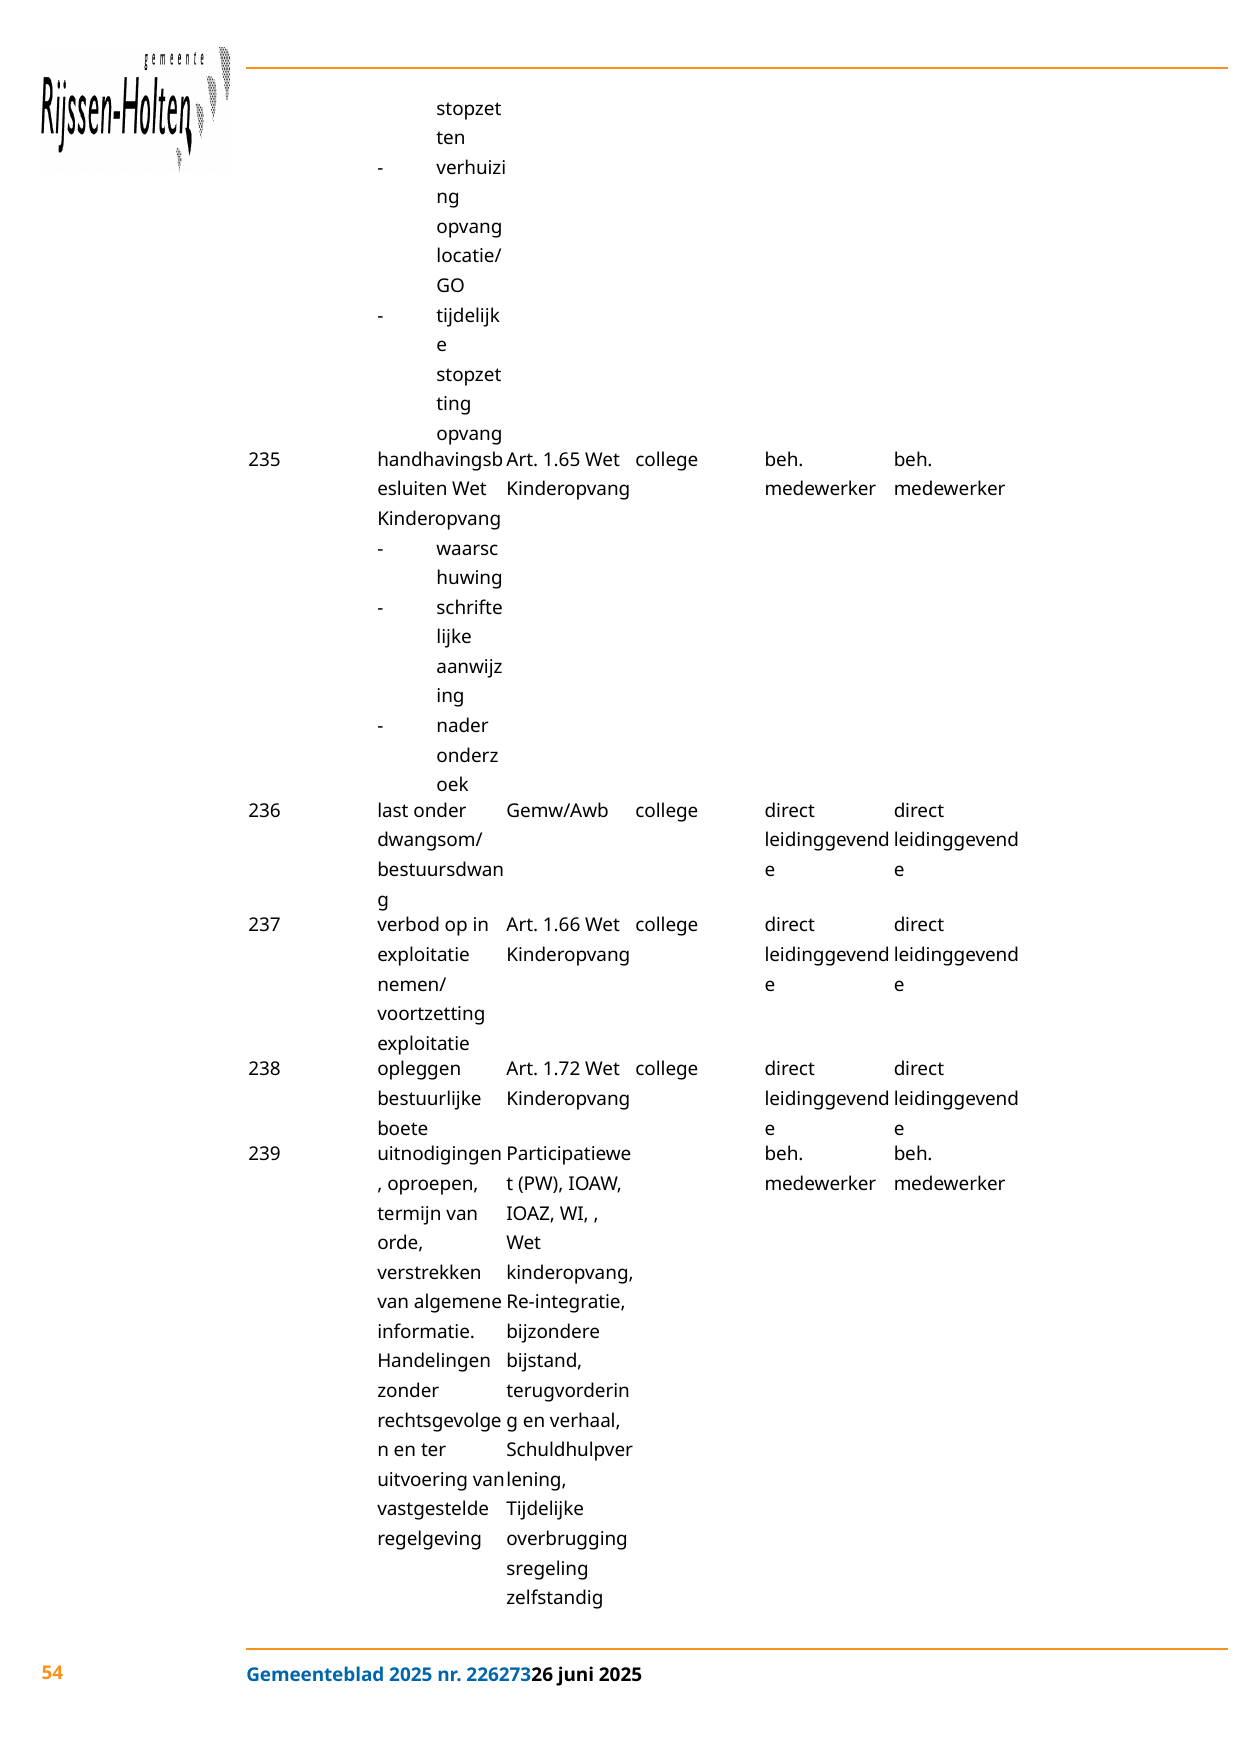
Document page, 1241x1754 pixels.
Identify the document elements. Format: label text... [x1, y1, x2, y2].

table_cell handhavingsbesluiten Wet Kinderopvang waarschuwing schriftelijke aanwijzing nader onderzoek [377, 446, 506, 797]
table_cell 235 [248, 446, 377, 797]
table_cell uitnodigingen, oproepen, termijn van orde, verstrekken van algemene informatie. Handelingen zonder rechtsgevolgen en ter uitvoering van vastgestelde regelgeving [377, 1141, 506, 1610]
table_cell [635, 95, 764, 446]
table_cell [1023, 1056, 1152, 1141]
table_cell Gemw/Awb [506, 797, 635, 912]
table_cell [764, 95, 893, 446]
table_cell direct leidinggevende [764, 797, 893, 912]
table_cell direct leidinggevende [764, 1056, 893, 1141]
table_cell college [635, 912, 764, 1056]
table_cell 236 [248, 797, 377, 912]
table_cell [506, 95, 635, 446]
table_cell Art. 1.66 Wet Kinderopvang [506, 912, 635, 1056]
table_cell opleggen bestuurlijke boete [377, 1056, 506, 1141]
table_cell 238 [248, 1056, 377, 1141]
table_cell beh. medewerker [894, 1141, 1022, 1610]
table_cell verbod op in exploitatie nemen/ voortzetting exploitatie [377, 912, 506, 1056]
table_cell college [635, 446, 764, 797]
table_cell stopzetten verhuizing opvanglocatie/GO tijdelijke stopzetting opvang [377, 95, 506, 446]
table_cell [1023, 1141, 1152, 1610]
table_cell Participatiewet (PW), IOAW, IOAZ, WI, , Wet kinderopvang, Re-integratie, bijzondere bijstand, terugvordering en verhaal, Schuldhulpverlening, Tijdelijke overbruggingsregeling zelfstandig [506, 1141, 635, 1610]
table_cell beh. medewerker [764, 1141, 893, 1610]
table_cell Art. 1.72 Wet Kinderopvang [506, 1056, 635, 1141]
table_cell [1023, 95, 1152, 446]
table_cell [1023, 797, 1152, 912]
table_cell beh. medewerker [894, 446, 1022, 797]
table_cell [248, 95, 377, 446]
table_cell Art. 1.65 Wet Kinderopvang [506, 446, 635, 797]
table_cell 237 [248, 912, 377, 1056]
table_cell [1023, 912, 1152, 1056]
table_cell [1023, 446, 1152, 797]
table_cell [635, 1141, 764, 1610]
table_cell [894, 95, 1022, 446]
table_cell college [635, 1056, 764, 1141]
table_cell direct leidinggevende [894, 797, 1022, 912]
table_cell college [635, 797, 764, 912]
table_cell last onder dwangsom/ bestuursdwang [377, 797, 506, 912]
table_cell direct leidinggevende [764, 912, 893, 1056]
table_cell direct leidinggevende [894, 912, 1022, 1056]
table_cell beh. medewerker [764, 446, 893, 797]
table_cell 239 [248, 1141, 377, 1610]
table_cell direct leidinggevende [894, 1056, 1022, 1141]
picture [41, 47, 231, 172]
